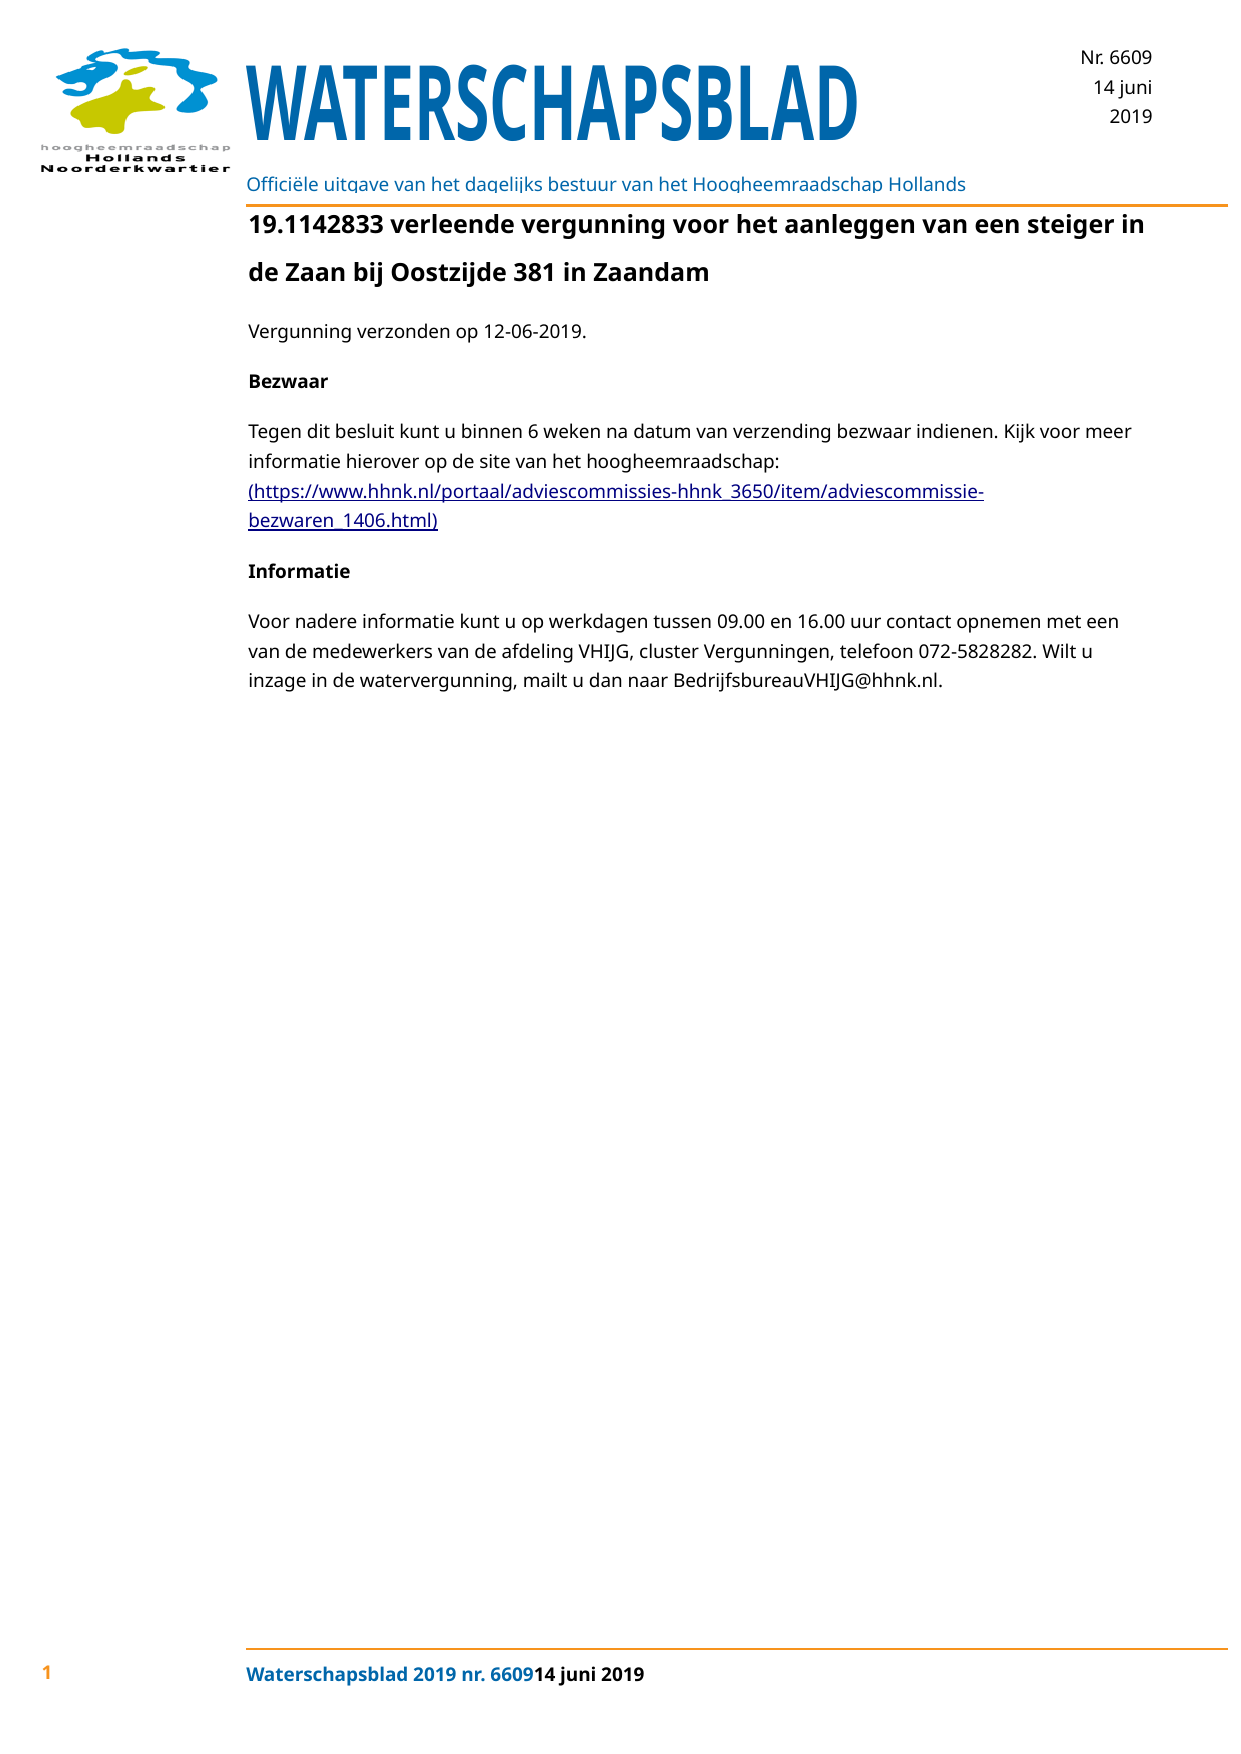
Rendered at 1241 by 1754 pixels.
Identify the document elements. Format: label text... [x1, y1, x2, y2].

text Vergunning verzonden op 12-06-2019. [248, 318, 1152, 344]
picture [41, 47, 231, 172]
text Tegen dit besluit kunt u binnen 6 weken na datum van verzending bezwaar indienen. Kijk voor meer informatie hierover op de site van het hoogheemraadschap: (https://www.hhnk.nl/portaal/adviescommissies-hhnk_3650/item/adviescommissie-bezwaren_1406.html) [248, 419, 1152, 533]
text Informatie [248, 558, 1152, 584]
text 19.1142833 verleende vergunning voor het aanleggen van een steiger in de Zaan bij Oostzijde 381 in Zaandam [248, 207, 1152, 288]
text Bezwaar [248, 368, 1152, 394]
text Voor nadere informatie kunt u op werkdagen tussen 09.00 en 16.00 uur contact opnemen met een van de medewerkers van de afdeling VHIJG, cluster Vergunningen, telefoon 072-5828282. Wilt u inzage in de watervergunning, mailt u dan naar BedrijfsbureauVHIJG@hhnk.nl. [248, 608, 1152, 693]
